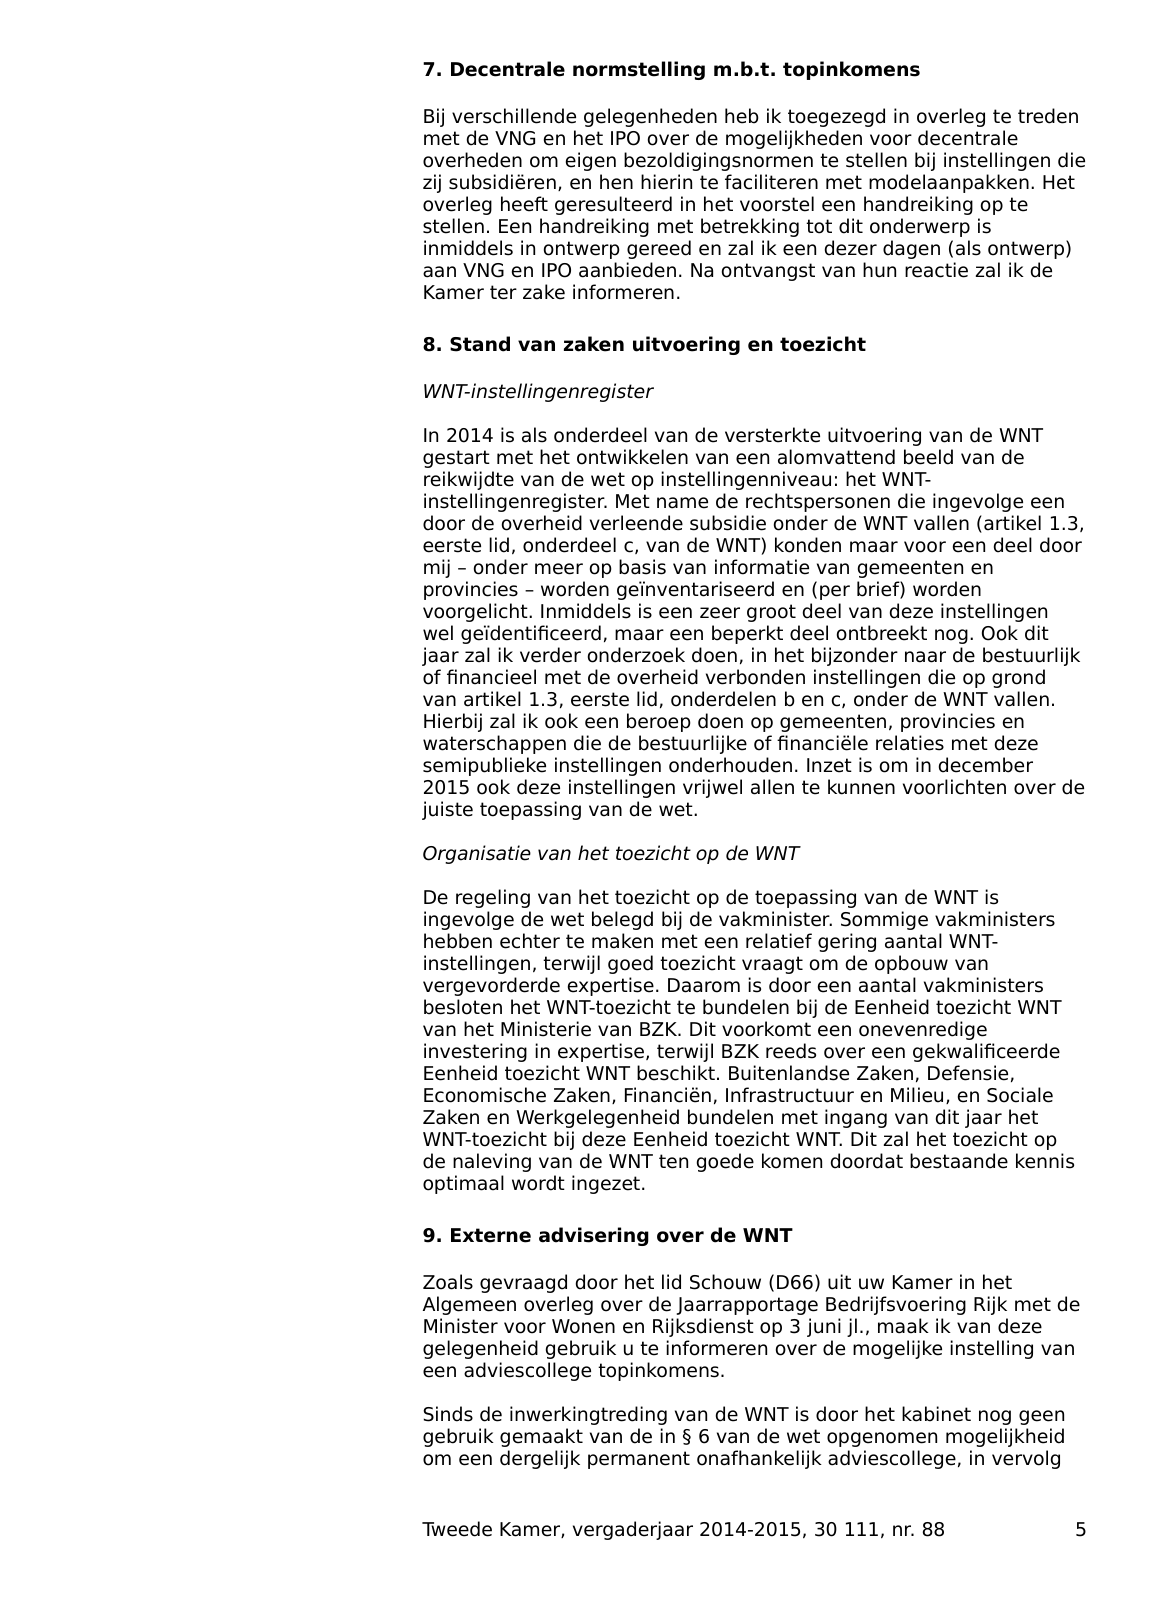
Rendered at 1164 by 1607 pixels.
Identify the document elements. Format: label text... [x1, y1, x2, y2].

subtitle Organisatie van het toezicht op de WNT [422, 843, 1087, 865]
text Bij verschillende gelegenheden heb ik toegezegd in overleg te treden met de VNG en het IPO over de mogelijkheden voor decentrale overheden om eigen bezoldigingsnormen te stellen bij instellingen die zij subsidiëren, en hen hierin te faciliteren met modelaanpakken. Het overleg heeft geresulteerd in het voorstel een handreiking op te stellen. Een handreiking met betrekking tot dit onderwerp is inmiddels in ontwerp gereed en zal ik een dezer dagen (als ontwerp) aan VNG en IPO aanbieden. Na ontvangst van hun reactie zal ik de Kamer ter zake informeren. [422, 106, 1087, 304]
text De regeling van het toezicht op de toepassing van de WNT is ingevolge de wet belegd bij de vakminister. Sommige vakministers hebben echter te maken met een relatief gering aantal WNT-instellingen, terwijl goed toezicht vraagt om de opbouw van vergevorderde expertise. Daarom is door een aantal vakministers besloten het WNT-toezicht te bundelen bij de Eenheid toezicht WNT van het Ministerie van BZK. Dit voorkomt een onevenredige investering in expertise, terwijl BZK reeds over een gekwalificeerde Eenheid toezicht WNT beschikt. Buitenlandse Zaken, Defensie, Economische Zaken, Financiën, Infrastructuur en Milieu, en Sociale Zaken en Werkgelegenheid bundelen met ingang van dit jaar het WNT-toezicht bij deze Eenheid toezicht WNT. Dit zal het toezicht op de naleving van de WNT ten goede komen doordat bestaande kennis optimaal wordt ingezet. [422, 887, 1087, 1195]
text Zoals gevraagd door het lid Schouw (D66) uit uw Kamer in het Algemeen overleg over de Jaarrapportage Bedrijfsvoering Rijk met de Minister voor Wonen en Rijksdienst op 3 juni jl., maak ik van deze gelegenheid gebruik u te informeren over de mogelijke instelling van een adviescollege topinkomens. [422, 1272, 1087, 1382]
text In 2014 is als onderdeel van de versterkte uitvoering van de WNT gestart met het ontwikkelen van een alomvattend beeld van de reikwijdte van de wet op instellingenniveau: het WNT-instellingenregister. Met name de rechtspersonen die ingevolge een door de overheid verleende subsidie onder de WNT vallen (artikel 1.3, eerste lid, onderdeel c, van de WNT) konden maar voor een deel door mij – onder meer op basis van informatie van gemeenten en provincies – worden geïnventariseerd en (per brief) worden voorgelicht. Inmiddels is een zeer groot deel van deze instellingen wel geïdentificeerd, maar een beperkt deel ontbreekt nog. Ook dit jaar zal ik verder onderzoek doen, in het bijzonder naar de bestuurlijk of financieel met de overheid verbonden instellingen die op grond van artikel 1.3, eerste lid, onderdelen b en c, onder de WNT vallen. Hierbij zal ik ook een beroep doen op gemeenten, provincies en waterschappen die de bestuurlijke of financiële relaties met deze semipublieke instellingen onderhouden. Inzet is om in december 2015 ook deze instellingen vrijwel allen te kunnen voorlichten over de juiste toepassing van de wet. [422, 425, 1087, 821]
text Sinds de inwerkingtreding van de WNT is door het kabinet nog geen gebruik gemaakt van de in § 6 van de wet opgenomen mogelijkheid om een dergelijk permanent onafhankelijk adviescollege, in vervolg [422, 1404, 1087, 1470]
subtitle WNT-instellingenregister [422, 381, 1087, 403]
subtitle 9. Externe advisering over de WNT [422, 1225, 1087, 1247]
subtitle 8. Stand van zaken uitvoering en toezicht [422, 334, 1087, 356]
subtitle 7. Decentrale normstelling m.b.t. topinkomens [422, 59, 1087, 81]
